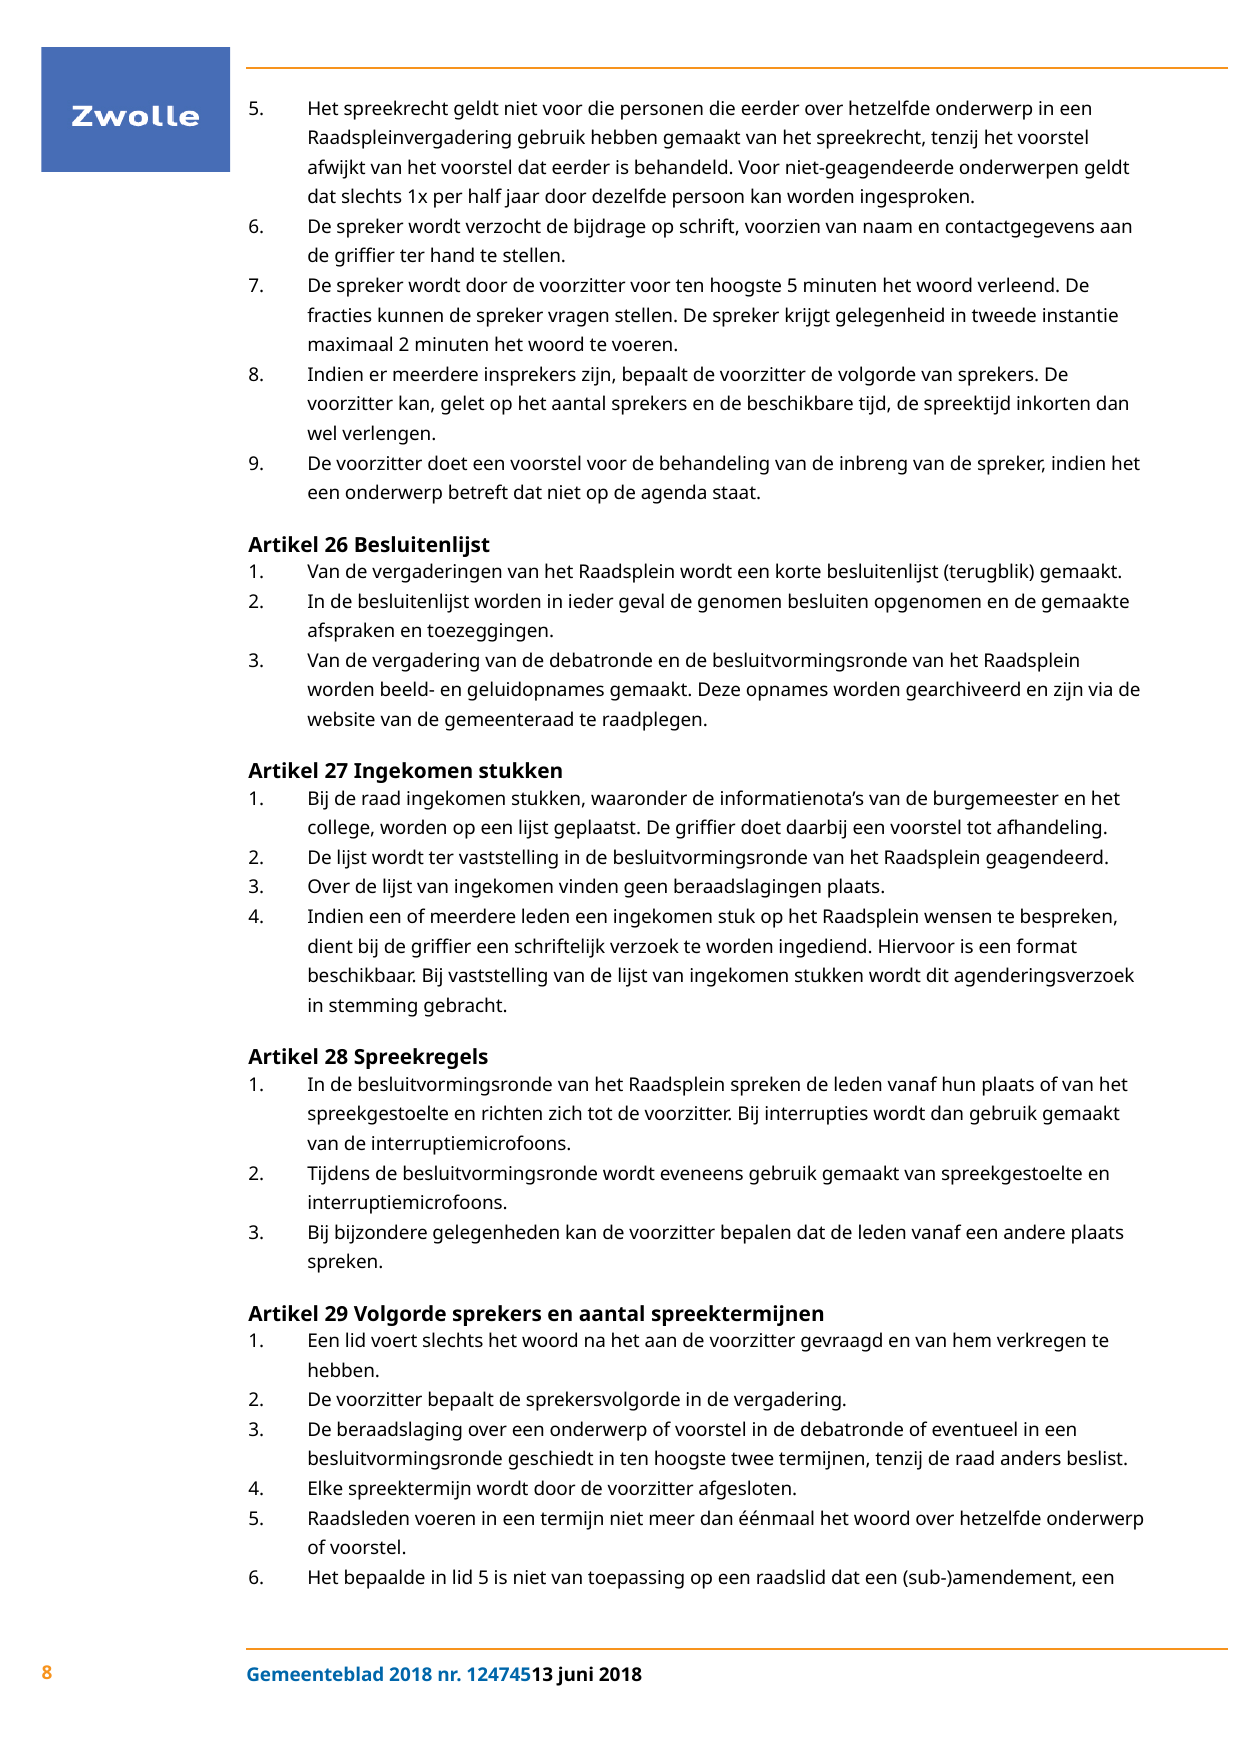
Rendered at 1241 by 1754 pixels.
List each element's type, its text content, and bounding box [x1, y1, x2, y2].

text Artikel 27 Ingekomen stukken [248, 757, 1152, 785]
list Indien er meerdere insprekers zijn, bepaalt de voorzitter de volgorde van sprekers. De voorzitter kan, gelet op het aantal sprekers en de beschikbare tijd, de spreektijd inkorten dan wel verlengen. [248, 361, 1152, 446]
list Tijdens de besluitvormingsronde wordt eveneens gebruik gemaakt van spreekgestoelte en interruptiemicrofoons. [248, 1160, 1152, 1215]
list De lijst wordt ter vaststelling in de besluitvormingsronde van het Raadsplein geagendeerd. [248, 844, 1152, 870]
text Artikel 29 Volgorde sprekers en aantal spreektermijnen [248, 1299, 1152, 1327]
list Bij de raad ingekomen stukken, waaronder de informatienota’s van de burgemeester en het college, worden op een lijst geplaatst. De griffier doet daarbij een voorstel tot afhandeling. [248, 785, 1152, 840]
list Over de lijst van ingekomen vinden geen beraadslagingen plaats. [248, 874, 1152, 899]
list De spreker wordt verzocht de bijdrage op schrift, voorzien van naam en contactgegevens aan de griffier ter hand te stellen. [248, 213, 1152, 268]
text Artikel 26 Besluitenlijst [248, 530, 1152, 558]
list In de besluitvormingsronde van het Raadsplein spreken de leden vanaf hun plaats of van het spreekgestoelte en richten zich tot de voorzitter. Bij interrupties wordt dan gebruik gemaakt van de interruptiemicrofoons. [248, 1071, 1152, 1156]
list Indien een of meerdere leden een ingekomen stuk op het Raadsplein wensen te bespreken, dient bij de griffier een schriftelijk verzoek te worden ingediend. Hiervoor is een format beschikbaar. Bij vaststelling van de lijst van ingekomen stukken wordt dit agenderingsverzoek in stemming gebracht. [248, 903, 1152, 1018]
list Het spreekrecht geldt niet voor die personen die eerder over hetzelfde onderwerp in een Raadspleinvergadering gebruik hebben gemaakt van het spreekrecht, tenzij het voorstel afwijkt van het voorstel dat eerder is behandeld. Voor niet-geagendeerde onderwerpen geldt dat slechts 1x per half jaar door dezelfde persoon kan worden ingesproken. [248, 95, 1152, 209]
list Van de vergadering van de debatronde en de besluitvormingsronde van het Raadsplein worden beeld- en geluidopnames gemaakt. Deze opnames worden gearchiveerd en zijn via de website van de gemeenteraad te raadplegen. [248, 647, 1152, 732]
list De voorzitter bepaalt de sprekersvolgorde in de vergadering. [248, 1386, 1152, 1412]
list Het bepaalde in lid 5 is niet van toepassing op een raadslid dat een (sub-)amendement, een [248, 1564, 1152, 1590]
list Raadsleden voeren in een termijn niet meer dan éénmaal het woord over hetzelfde onderwerp of voorstel. [248, 1505, 1152, 1560]
list Een lid voert slechts het woord na het aan de voorzitter gevraagd en van hem verkregen te hebben. [248, 1327, 1152, 1383]
picture [41, 47, 231, 172]
list Van de vergaderingen van het Raadsplein wordt een korte besluitenlijst (terugblik) gemaakt. [248, 558, 1152, 584]
text Artikel 28 Spreekregels [248, 1042, 1152, 1071]
list De spreker wordt door de voorzitter voor ten hoogste 5 minuten het woord verleend. De fracties kunnen de spreker vragen stellen. De spreker krijgt gelegenheid in tweede instantie maximaal 2 minuten het woord te voeren. [248, 272, 1152, 357]
list De voorzitter doet een voorstel voor de behandeling van de inbreng van de spreker, indien het een onderwerp betreft dat niet op de agenda staat. [248, 450, 1152, 505]
list Elke spreektermijn wordt door de voorzitter afgesloten. [248, 1475, 1152, 1501]
list De beraadslaging over een onderwerp of voorstel in de debatronde of eventueel in een besluitvormingsronde geschiedt in ten hoogste twee termijnen, tenzij de raad anders beslist. [248, 1416, 1152, 1471]
list In de besluitenlijst worden in ieder geval de genomen besluiten opgenomen en de gemaakte afspraken en toezeggingen. [248, 588, 1152, 643]
list Bij bijzondere gelegenheden kan de voorzitter bepalen dat de leden vanaf een andere plaats spreken. [248, 1219, 1152, 1274]
